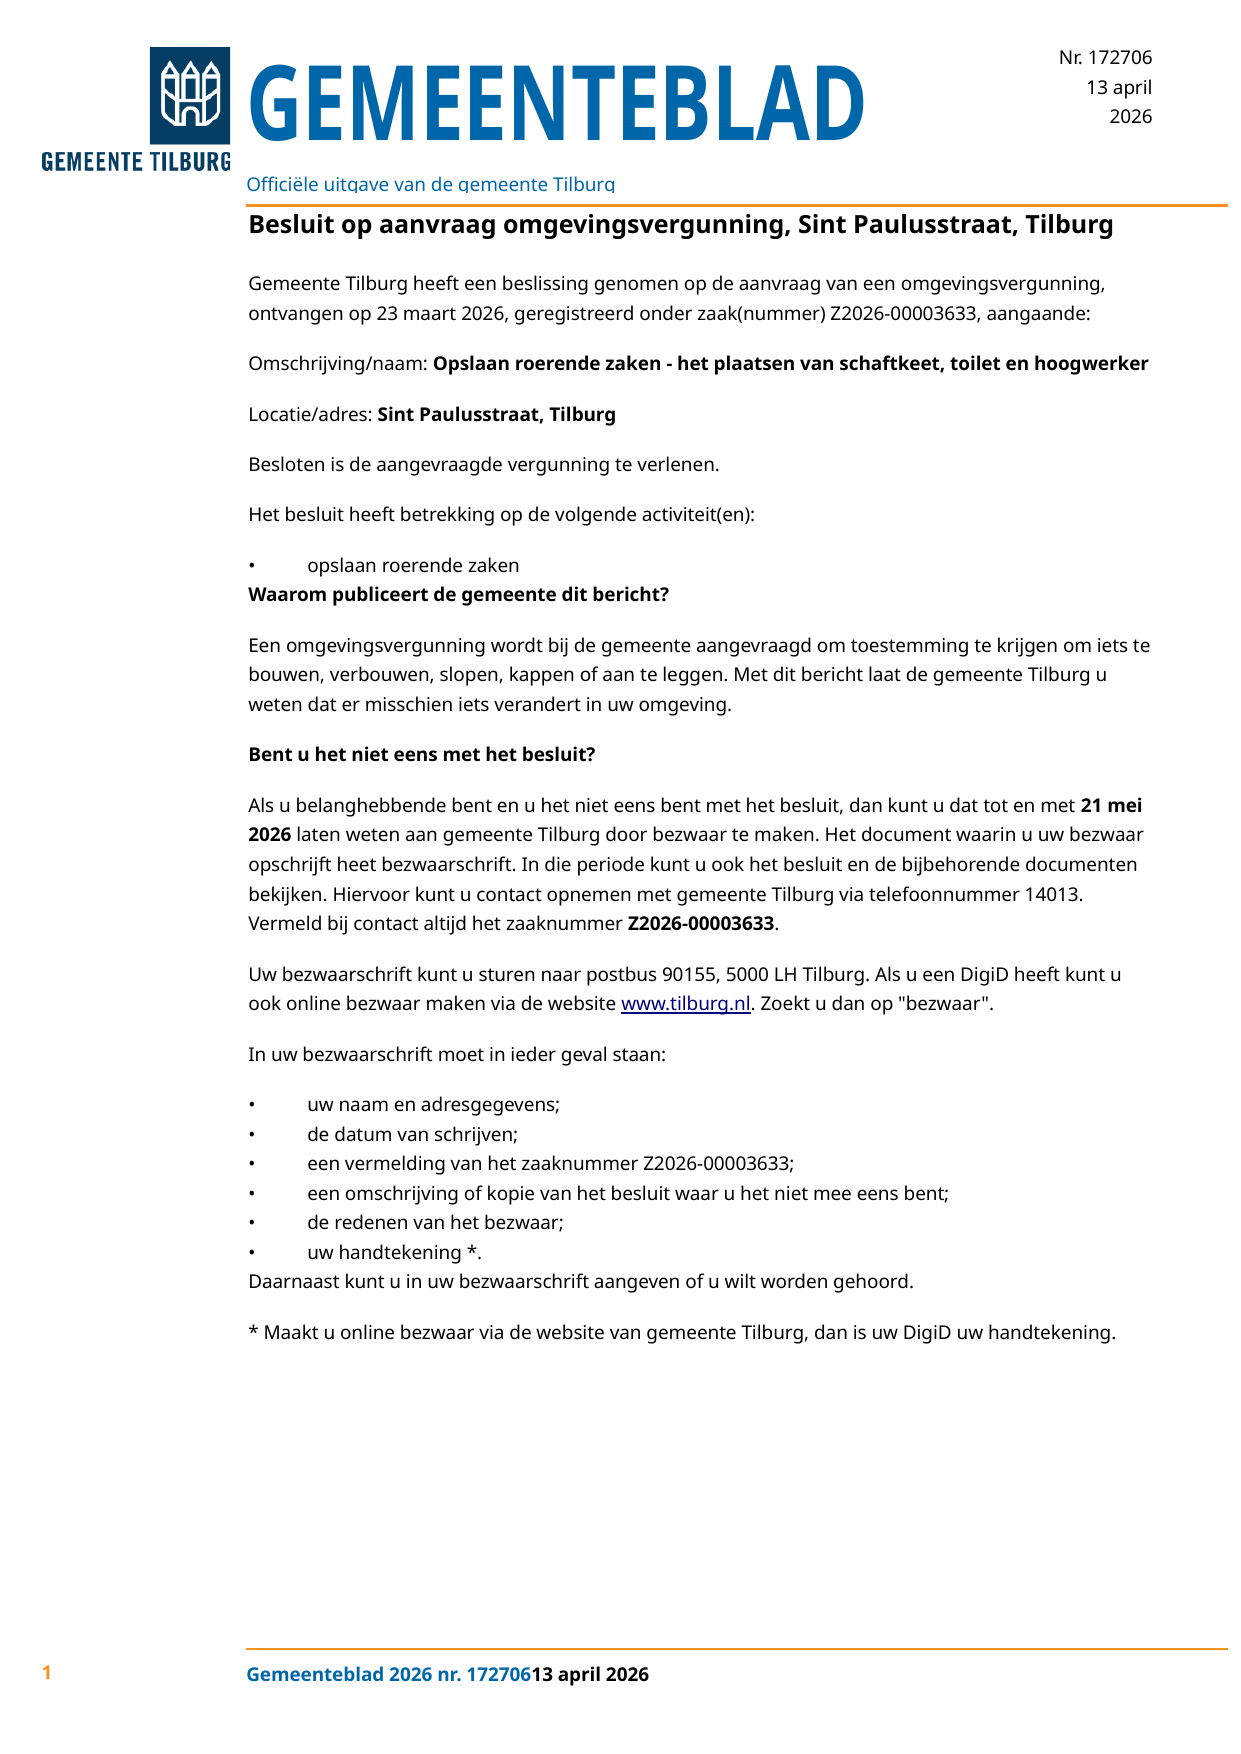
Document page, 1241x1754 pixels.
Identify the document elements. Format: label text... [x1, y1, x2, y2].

text Waarom publiceert de gemeente dit bericht? [248, 582, 1152, 607]
picture [41, 47, 231, 172]
text Besluit op aanvraag omgevingsvergunning, Sint Paulusstraat, Tilburg [248, 207, 1152, 241]
text Als u belanghebbende bent en u het niet eens bent met het besluit, dan kunt u dat tot en met 21 mei 2026 laten weten aan gemeente Tilburg door bezwaar te maken. Het document waarin u uw bezwaar opschrijft heet bezwaarschrift. In die periode kunt u ook het besluit en de bijbehorende documenten bekijken. Hiervoor kunt u contact opnemen met gemeente Tilburg via telefoonnummer 14013. Vermeld bij contact altijd het zaaknummer Z2026-00003633. [248, 792, 1152, 936]
list uw naam en adresgegevens; [248, 1091, 1152, 1117]
list opslaan roerende zaken [248, 552, 1152, 578]
text Het besluit heeft betrekking op de volgende activiteit(en): [248, 502, 1152, 527]
list uw handtekening *. [248, 1239, 1152, 1265]
list de redenen van het bezwaar; [248, 1209, 1152, 1235]
text Gemeente Tilburg heeft een beslissing genomen op de aanvraag van een omgevingsvergunning, ontvangen op 23 maart 2026, geregistreerd onder zaak(nummer) Z2026-00003633, aangaande: [248, 270, 1152, 326]
text Een omgevingsvergunning wordt bij de gemeente aangevraagd om toestemming te krijgen om iets te bouwen, verbouwen, slopen, kappen of aan te leggen. Met dit bericht laat de gemeente Tilburg u weten dat er misschien iets verandert in uw omgeving. [248, 632, 1152, 717]
text * Maakt u online bezwaar via de website van gemeente Tilburg, dan is uw DigiD uw handtekening. [248, 1319, 1152, 1345]
text Uw bezwaarschrift kunt u sturen naar postbus 90155, 5000 LH Tilburg. Als u een DigiD heeft kunt u ook online bezwaar maken via de website www.tilburg.nl. Zoekt u dan op "bezwaar". [248, 961, 1152, 1016]
text Omschrijving/naam: Opslaan roerende zaken - het plaatsen van schaftkeet, toilet en hoogwerker [248, 350, 1152, 376]
list de datum van schrijven; [248, 1121, 1152, 1146]
list een omschrijving of kopie van het besluit waar u het niet mee eens bent; [248, 1180, 1152, 1206]
text Besloten is de aangevraagde vergunning te verlenen. [248, 451, 1152, 477]
text Locatie/adres: Sint Paulusstraat, Tilburg [248, 401, 1152, 426]
list een vermelding van het zaaknummer Z2026-00003633; [248, 1150, 1152, 1176]
text Daarnaast kunt u in uw bezwaarschrift aangeven of u wilt worden gehoord. [248, 1269, 1152, 1294]
text In uw bezwaarschrift moet in ieder geval staan: [248, 1041, 1152, 1066]
text Bent u het niet eens met het besluit? [248, 742, 1152, 767]
